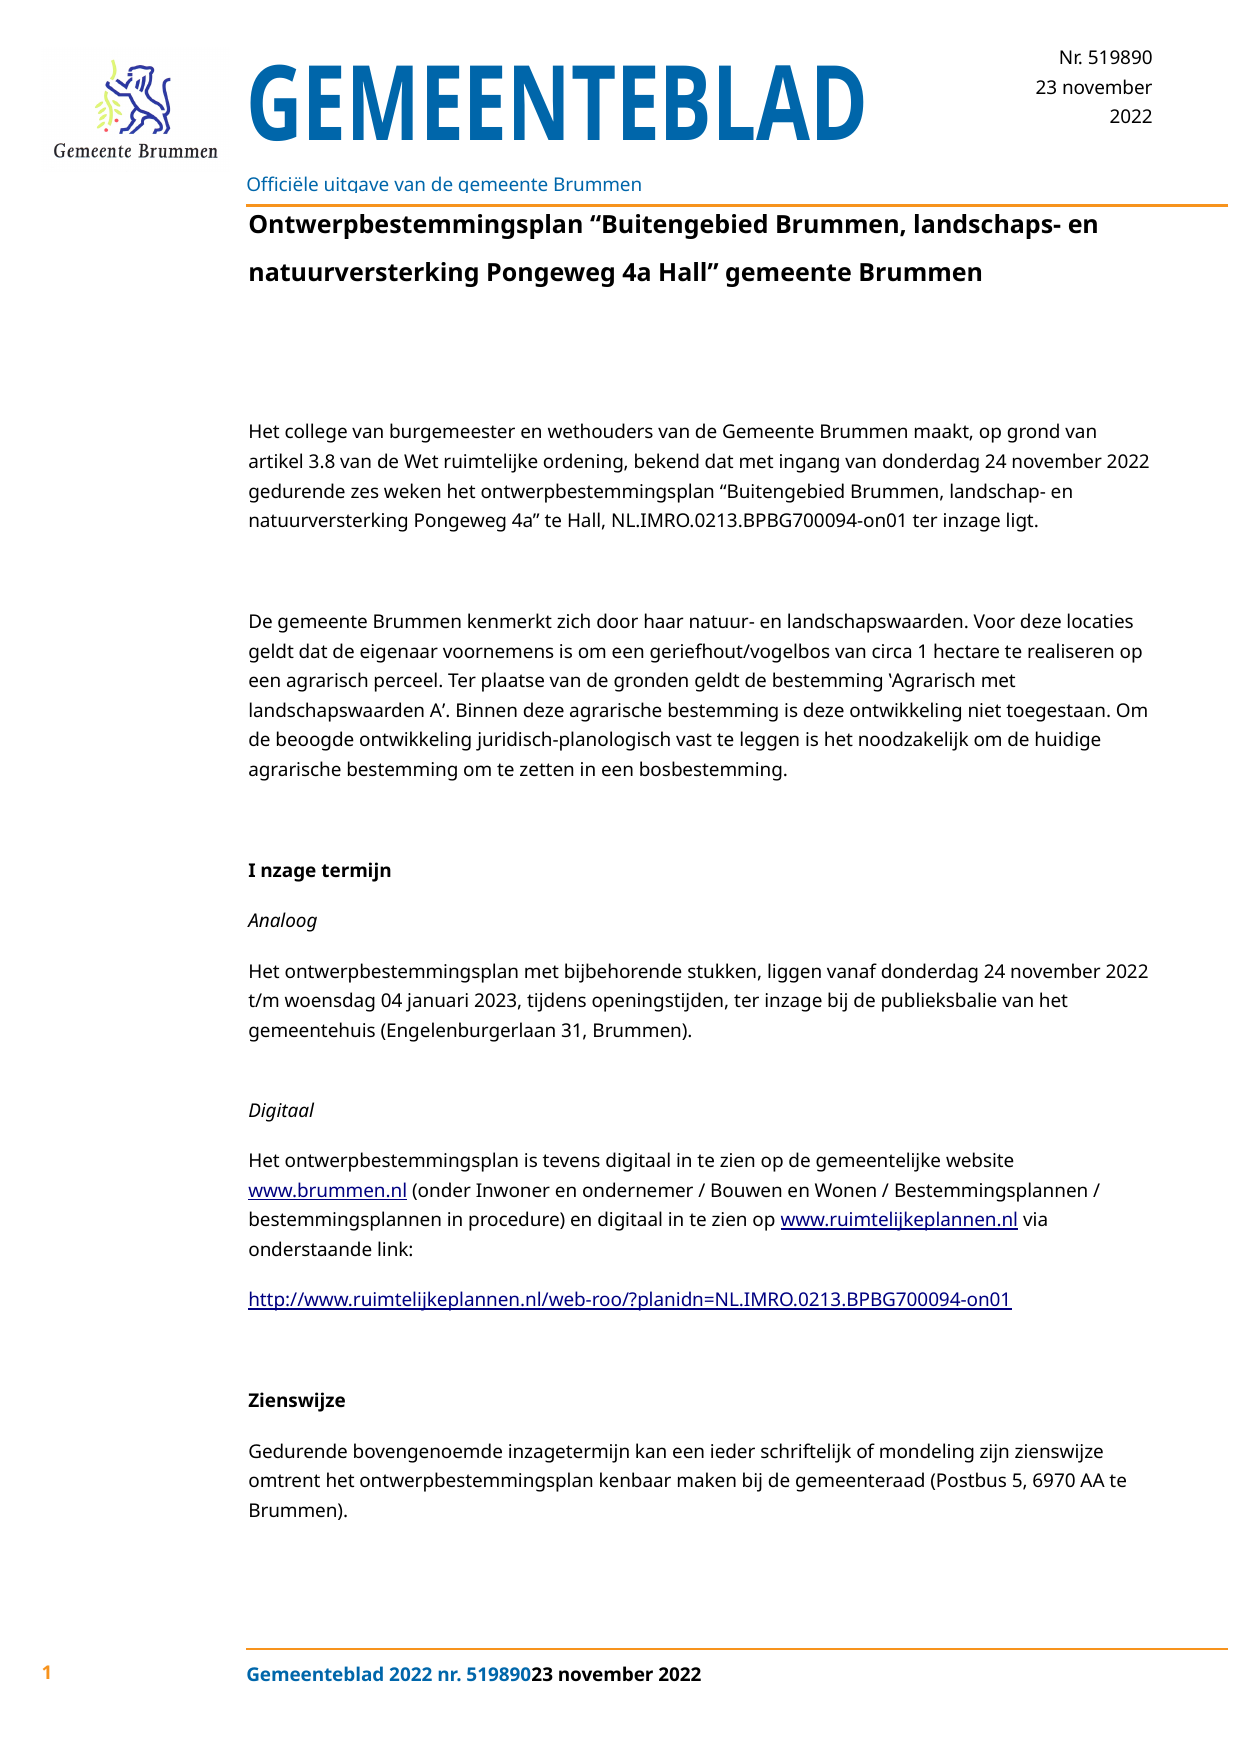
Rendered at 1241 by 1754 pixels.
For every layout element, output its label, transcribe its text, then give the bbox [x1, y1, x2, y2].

text Het ontwerpbestemmingsplan is tevens digitaal in te zien op de gemeentelijke website www.brummen.nl (onder Inwoner en ondernemer / Bouwen en Wonen / Bestemmingsplannen / bestemmingsplannen in procedure) en digitaal in te zien op www.ruimtelijkeplannen.nl via onderstaande link: [248, 1147, 1152, 1262]
text Zienswijze [248, 1387, 1152, 1413]
text Ontwerpbestemmingsplan “Buitengebied Brummen, landschaps- en natuurversterking Pongeweg 4a Hall” gemeente Brummen [248, 207, 1152, 288]
text Analoog [248, 907, 1152, 933]
text I nzage termijn [248, 857, 1152, 883]
text Het college van burgemeester en wethouders van de Gemeente Brummen maakt, op grond van artikel 3.8 van de Wet ruimtelijke ordening, bekend dat met ingang van donderdag 24 november 2022 gedurende zes weken het ontwerpbestemmingsplan “Buitengebied Brummen, landschap- en natuurversterking Pongeweg 4a” te Hall, NL.IMRO.0213.BPBG700094-on01 ter inzage ligt. [248, 419, 1152, 533]
text De gemeente Brummen kenmerkt zich door haar natuur- en landschapswaarden. Voor deze locaties geldt dat de eigenaar voornemens is om een geriefhout/vogelbos van circa 1 hectare te realiseren op een agrarisch perceel. Ter plaatse van de gronden geldt de bestemming ʽAgrarisch met landschapswaarden Aʼ. Binnen deze agrarische bestemming is deze ontwikkeling niet toegestaan. Om de beoogde ontwikkeling juridisch-planologisch vast te leggen is het noodzakelijk om de huidige agrarische bestemming om te zetten in een bosbestemming. [248, 608, 1152, 782]
text Gedurende bovengenoemde inzagetermijn kan een ieder schriftelijk of mondeling zijn zienswijze omtrent het ontwerpbestemmingsplan kenbaar maken bij de gemeenteraad (Postbus 5, 6970 AA te Brummen). [248, 1438, 1152, 1523]
text Digitaal [248, 1097, 1152, 1123]
picture [41, 47, 231, 172]
text Het ontwerpbestemmingsplan met bijbehorende stukken, liggen vanaf donderdag 24 november 2022 t/m woensdag 04 januari 2023, tijdens openingstijden, ter inzage bij de publieksbalie van het gemeentehuis (Engelenburgerlaan 31, Brummen). [248, 958, 1152, 1043]
text http://www.ruimtelijkeplannen.nl/web-roo/?planidn=NL.IMRO.0213.BPBG700094-on01 [248, 1287, 1152, 1312]
